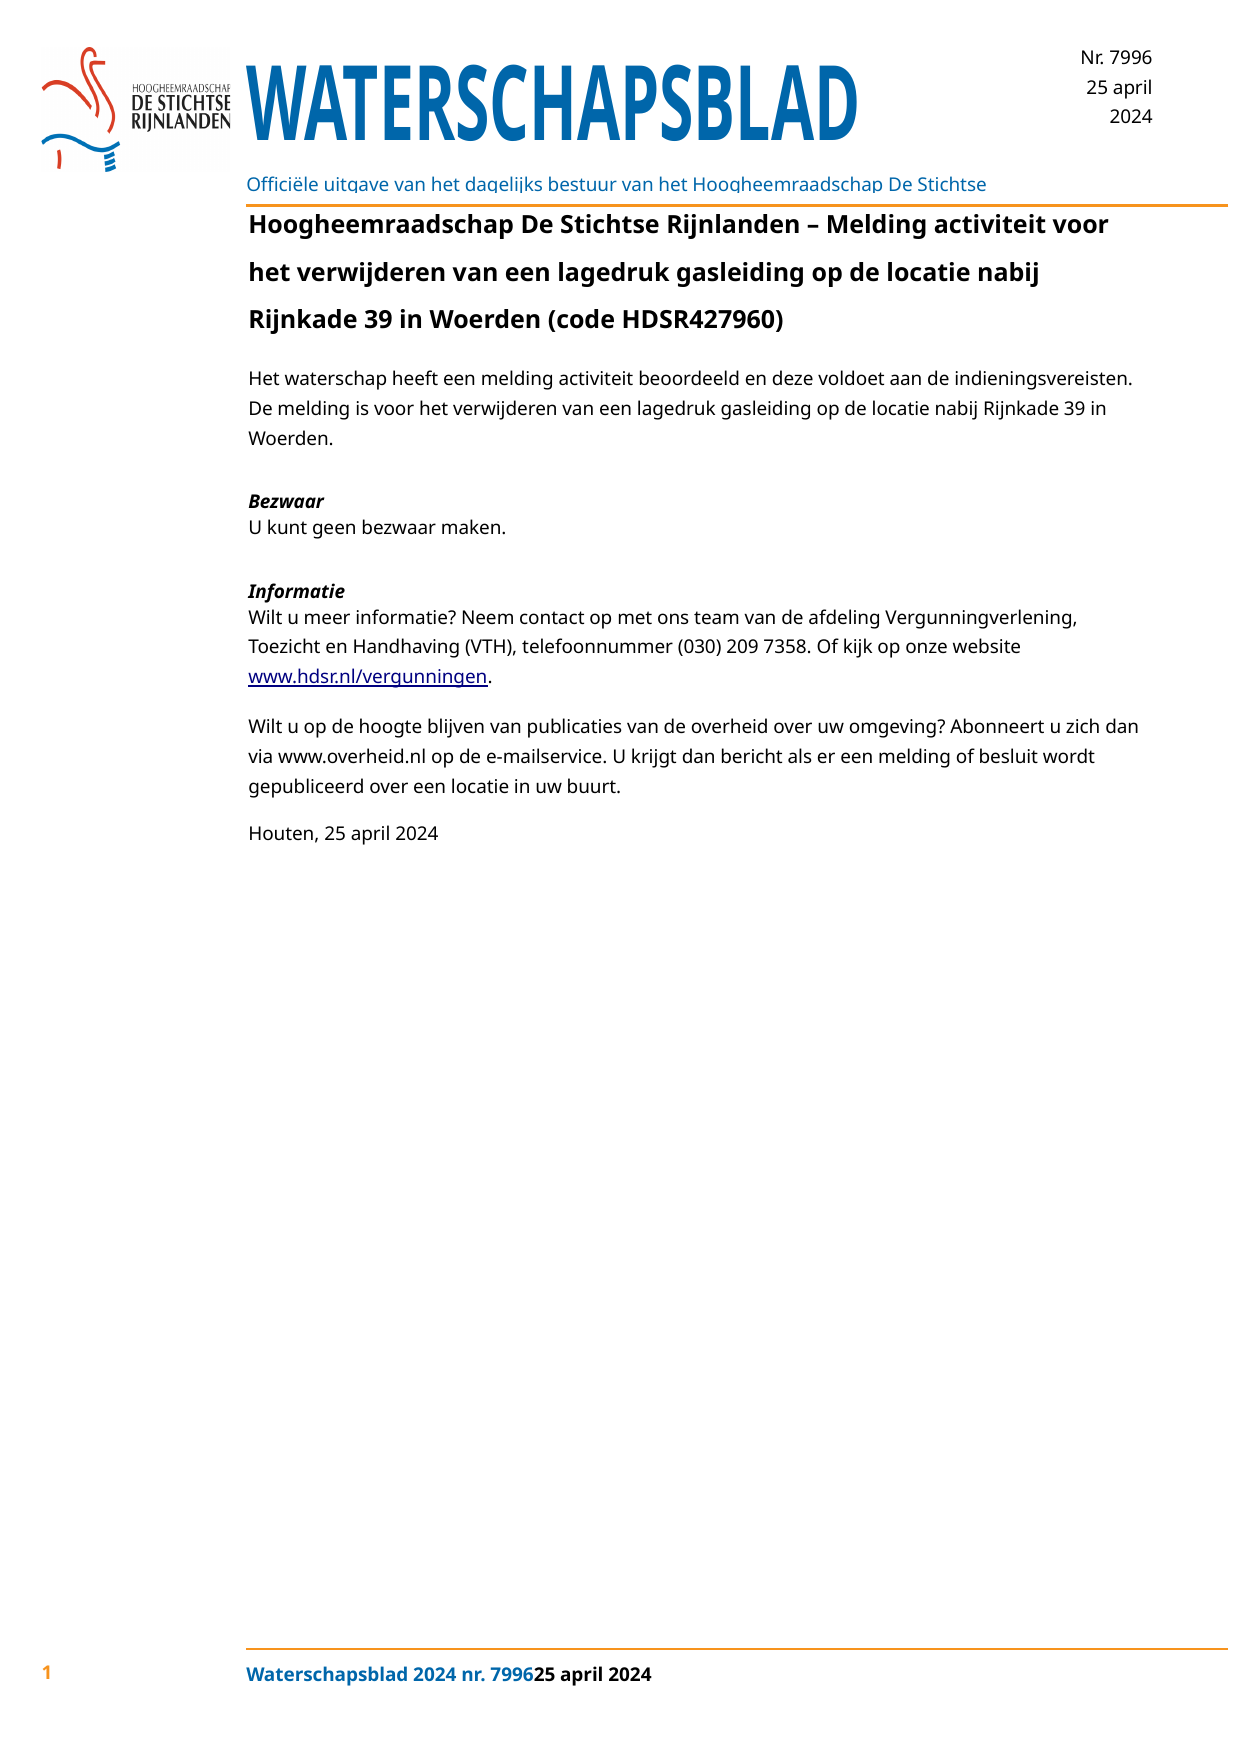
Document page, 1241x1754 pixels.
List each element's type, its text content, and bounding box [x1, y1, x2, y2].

text Wilt u op de hoogte blijven van publicaties van de overheid over uw omgeving? Abonneert u zich dan via www.overheid.nl op de e-mailservice. U krijgt dan bericht als er een melding of besluit wordt gepubliceerd over een locatie in uw buurt. [248, 714, 1152, 798]
text Het waterschap heeft een melding activiteit beoordeeld en deze voldoet aan de indieningsvereisten. De melding is voor het verwijderen van een lagedruk gasleiding op de locatie nabij Rijnkade 39 in Woerden. [248, 366, 1152, 450]
text Informatie [248, 578, 1152, 604]
text Wilt u meer informatie? Neem contact op met ons team van de afdeling Vergunningverlening, Toezicht en Handhaving (VTH), telefoonnummer (030) 209 7358. Of kijk op onze website www.hdsr.nl/vergunningen. [248, 604, 1152, 689]
text Bezwaar [248, 489, 1152, 514]
text U kunt geen bezwaar maken. [248, 514, 1152, 540]
text Hoogheemraadschap De Stichtse Rijnlanden – Melding activiteit voor het verwijderen van een lagedruk gasleiding op de locatie nabij Rijnkade 39 in Woerden (code HDSR427960) [248, 207, 1152, 336]
picture [41, 47, 231, 172]
text Houten, 25 april 2024 [248, 821, 1152, 846]
